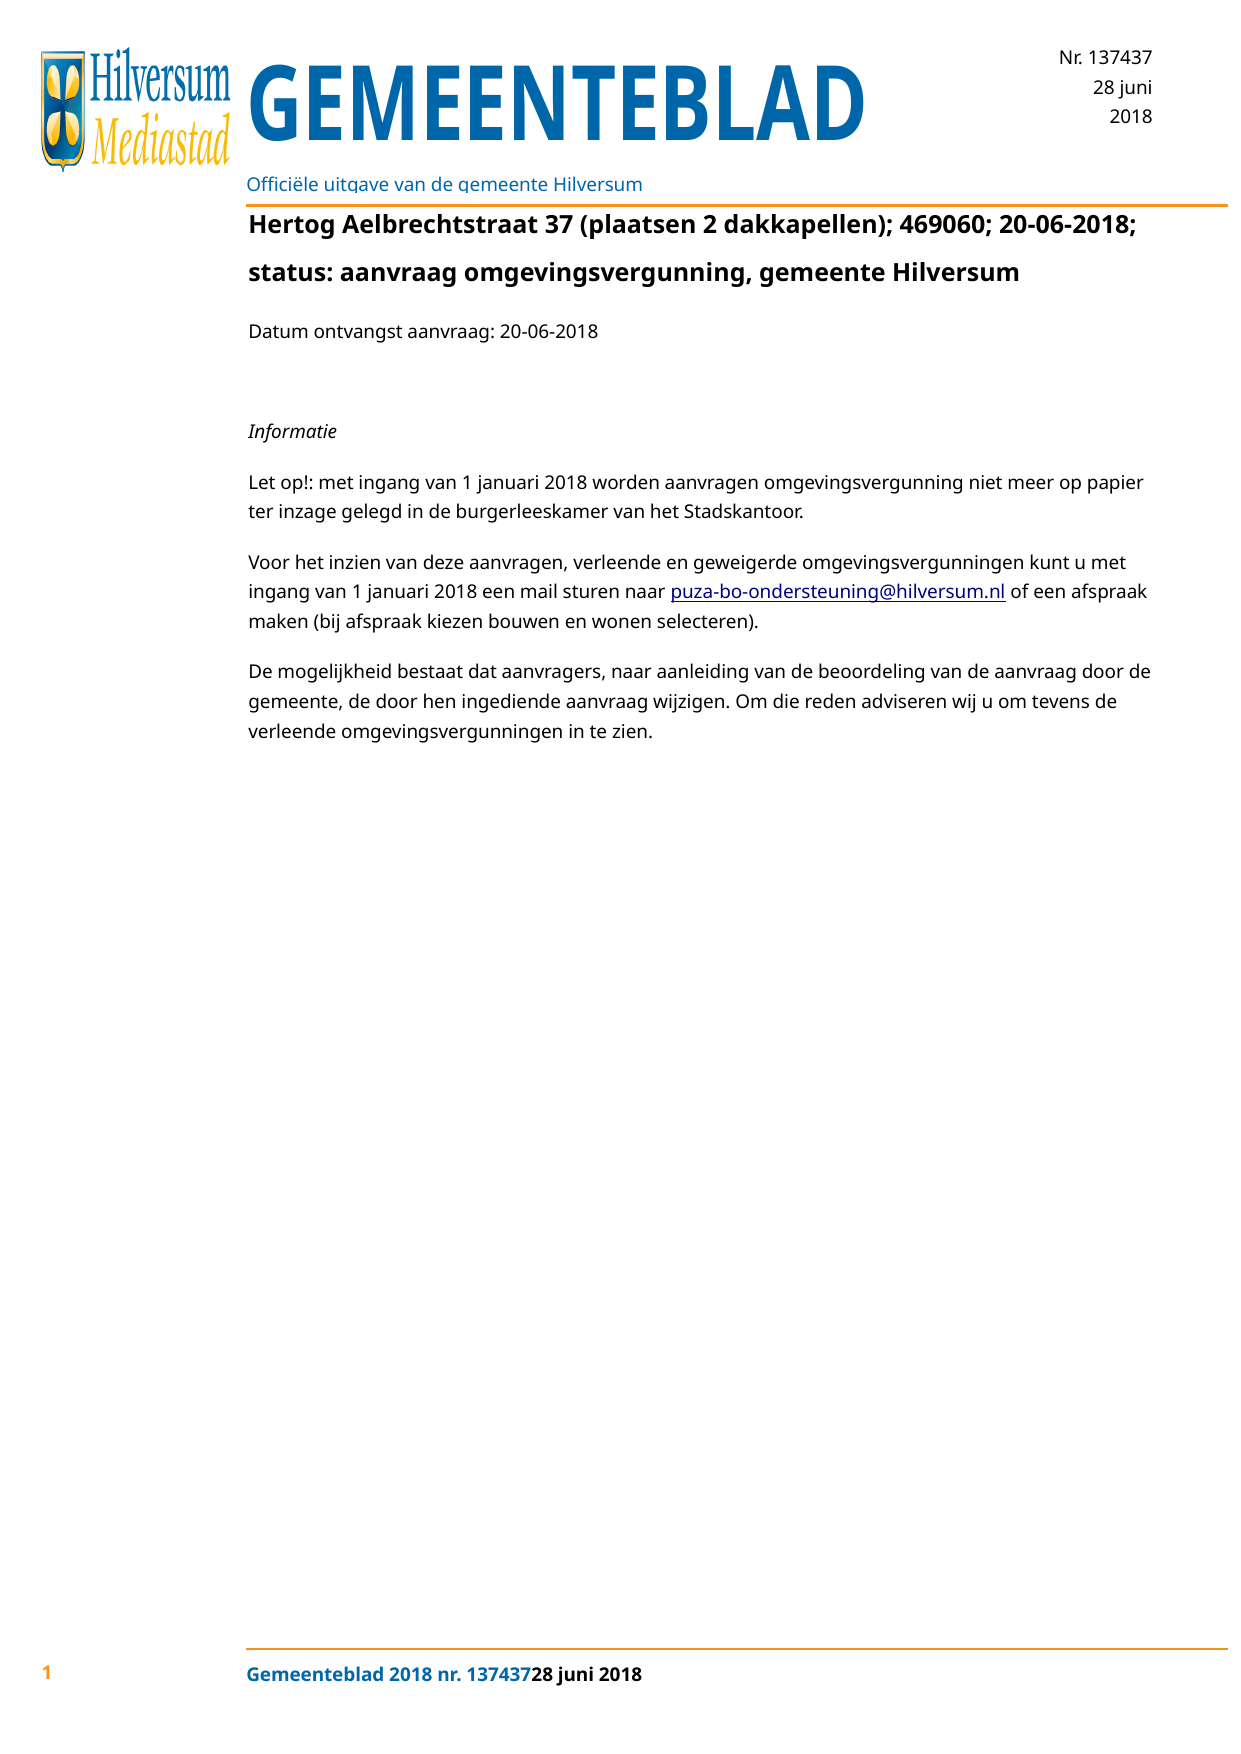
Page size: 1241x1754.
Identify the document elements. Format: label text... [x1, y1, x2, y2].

text Voor het inzien van deze aanvragen, verleende en geweigerde omgevingsvergunningen kunt u met ingang van 1 januari 2018 een mail sturen naar puza-bo-ondersteuning@hilversum.nl of een afspraak maken (bij afspraak kiezen bouwen en wonen selecteren). [248, 549, 1152, 634]
text Informatie [248, 419, 1152, 444]
text De mogelijkheid bestaat dat aanvragers, naar aanleiding van de beoordeling van de aanvraag door de gemeente, de door hen ingediende aanvraag wijzigen. Om die reden adviseren wij u om tevens de verleende omgevingsvergunningen in te zien. [248, 659, 1152, 744]
text Hertog Aelbrechtstraat 37 (plaatsen 2 dakkapellen); 469060; 20-06-2018; status: aanvraag omgevingsvergunning, gemeente Hilversum [248, 207, 1152, 288]
text Let op!: met ingang van 1 januari 2018 worden aanvragen omgevingsvergunning niet meer op papier ter inzage gelegd in de burgerleeskamer van het Stadskantoor. [248, 469, 1152, 524]
text Datum ontvangst aanvraag: 20-06-2018 [248, 318, 1152, 344]
picture [41, 47, 231, 172]
